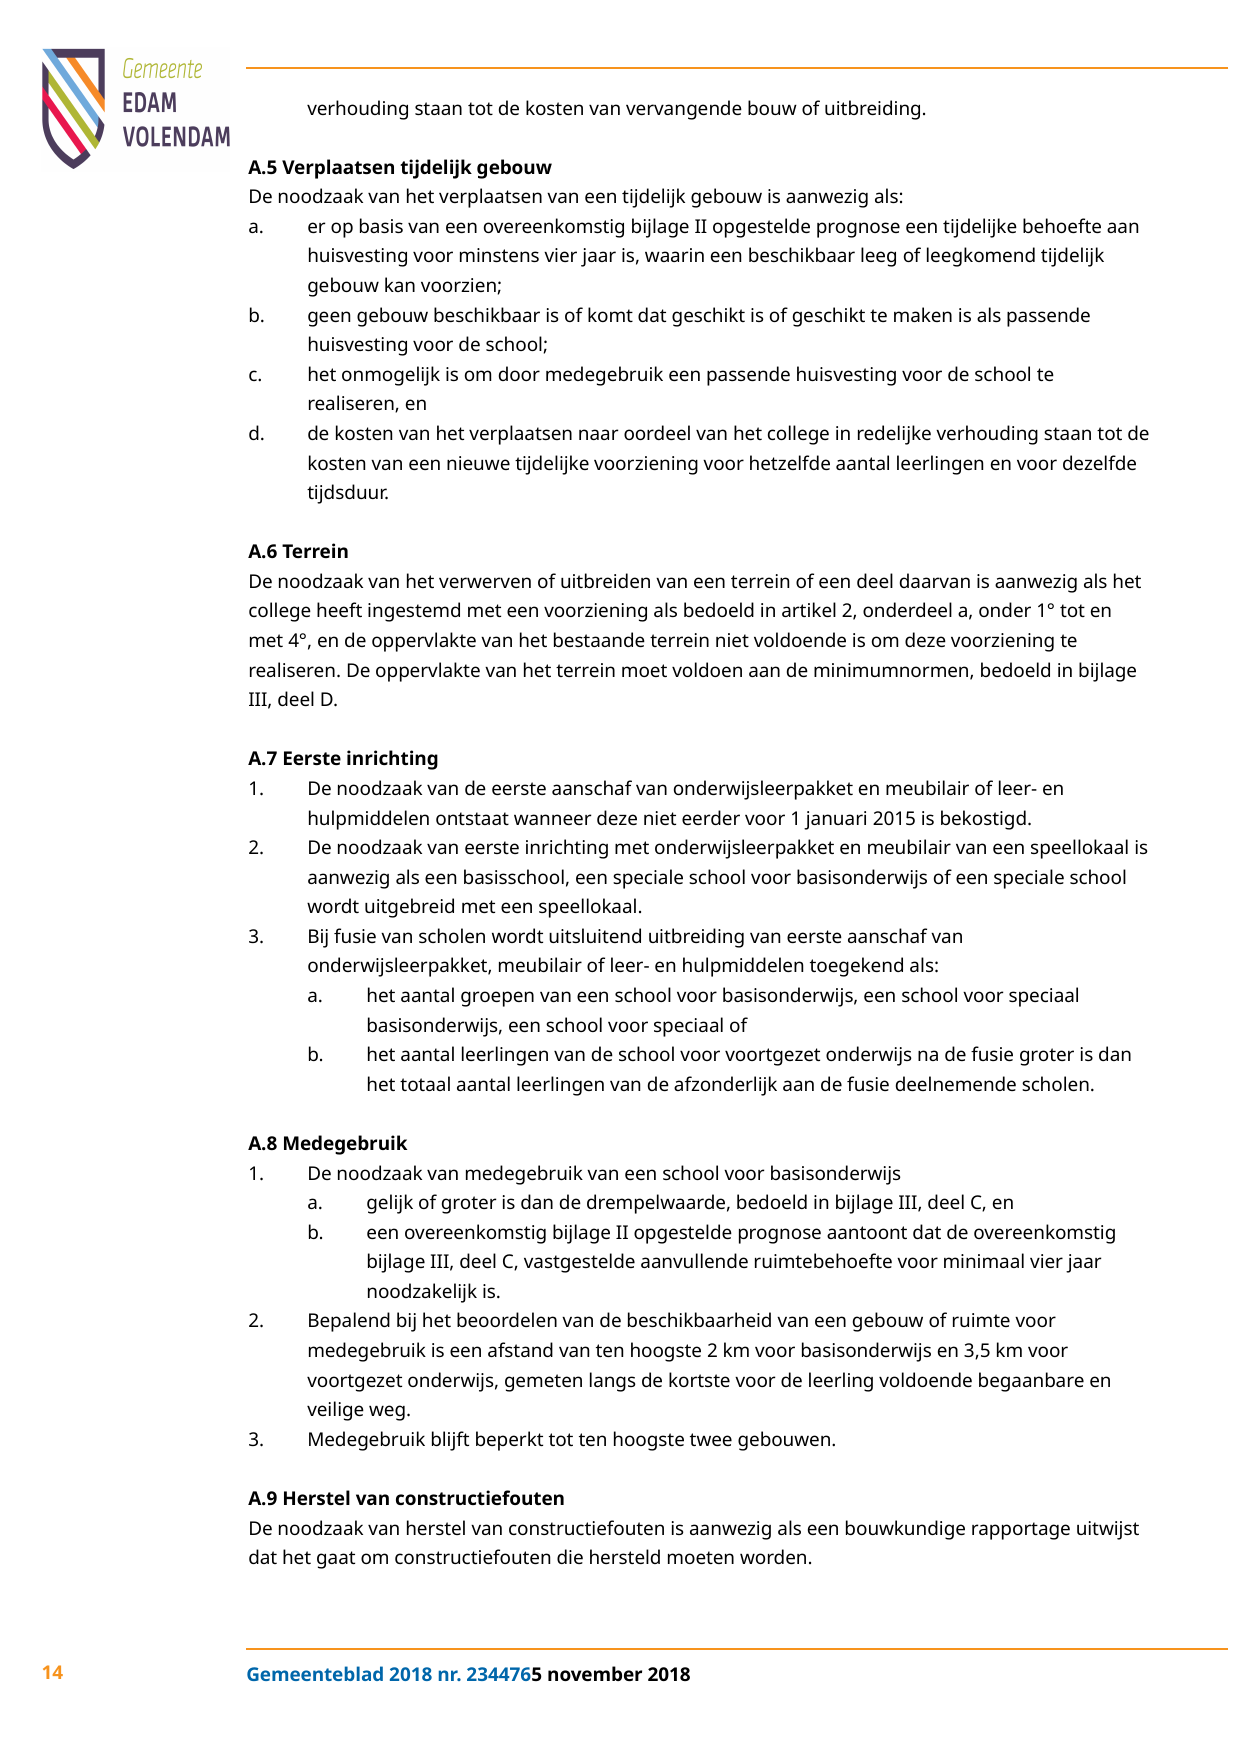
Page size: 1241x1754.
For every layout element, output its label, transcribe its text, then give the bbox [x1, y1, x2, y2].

list het onmogelijk is om door medegebruik een passende huis­vesting voor de school te realiseren, en [248, 361, 1152, 416]
list De noodzaak van medegebruik van een school voor basisonderwijs [248, 1160, 1152, 1186]
list verhouding staan tot de kosten van vervan­gende bouw of uitbreiding. [248, 95, 1152, 121]
list het aantal groepen van een school voor basisonderwijs, een school voor speciaal basisonderwijs, een school voor speciaal of [307, 982, 1152, 1038]
text De noodzaak van het verplaatsen van een tijdelijk gebouw is aanwezig als: [248, 183, 1152, 209]
picture [41, 47, 231, 172]
text A.9 Herstel van constructiefouten [248, 1485, 1152, 1511]
list een overeenkomstig bijlage II opgestelde prognose aantoont dat de overeenkomstig bijlage III, deel C, vastgestelde aanvullende ruimtebehoefte voor minimaal vier jaar noodzakelijk is. [307, 1219, 1152, 1304]
list De noodzaak van eerste inrichting met onderwijsleerpakket en meubilair van een speellokaal is aanwezig als een basisschool, een speciale school voor basisonderwijs of een speciale school wordt uitgebreid met een speellokaal. [248, 834, 1152, 919]
list er op basis van een overeenkomstig bijlage II opgestelde prognose een tijdelijke behoefte aan huisvesting voor minstens vier jaar is, waarin een beschikbaar leeg of leegkomend tijdelijk gebouw kan voorzien; [248, 213, 1152, 298]
list gelijk of groter is dan de drempelwaarde, bedoeld in bijlage III, deel C, en [307, 1189, 1152, 1215]
list Medegebruik blijft beperkt tot ten hoogste twee gebouwen. [248, 1426, 1152, 1452]
list de kosten van het verplaatsen naar oordeel van het college in redelijke verhouding staan tot de kosten van een nieuwe tijdelijke voor­ziening voor hetzelfde aantal leerlingen en voor dezelfde tijdsduur. [248, 420, 1152, 505]
text A.8 Medegebruik [248, 1130, 1152, 1156]
list De noodzaak van de eerste aanschaf van onderwijsleerpakket en meubilair of leer- en hulpmiddelen ontstaat wanneer deze niet eerder voor 1 januari 2015 is bekostigd. [248, 775, 1152, 831]
list het aantal leerlingen van de school voor voortgezet onderwijs na de fusie groter is dan het totaal aantal leerlingen van de afzonderlijk aan de fusie deelnemende scholen. [307, 1041, 1152, 1097]
text A.7 Eerste inrichting [248, 746, 1152, 771]
text A.6 Terrein [248, 538, 1152, 564]
text De noodzaak van herstel van constructiefouten is aanwezig als een bouwkundige rapportage uitwijst dat het gaat om constructiefouten die hersteld moeten worden. [248, 1515, 1152, 1570]
text A.5 Verplaatsen tijdelijk gebouw [248, 154, 1152, 180]
list Bepalend bij het beoordelen van de beschikbaarheid van een gebouw of ruimte voor medegebruik is een afstand van ten hoogste 2 km voor basisonderwijs en 3,5 km voor voortgezet onderwijs, gemeten langs de kortste voor de leerling voldoende begaanbare en veilige weg. [248, 1308, 1152, 1422]
list geen gebouw beschikbaar is of komt dat geschikt is of geschikt te maken is als passende huisvesting voor de school; [248, 302, 1152, 357]
text De noodzaak van het verwerven of uitbreiden van een terrein of een deel daarvan is aanwezig als het college heeft ingestemd met een voorziening als bedoeld in artikel 2, onderdeel a, onder 1° tot en met 4°, en de oppervlakte van het bestaande terrein niet voldoende is om deze voorziening te realiseren. De oppervlakte van het terrein moet voldoen aan de minimumnormen, bedoeld in bijlage III, deel D. [248, 568, 1152, 712]
list Bij fusie van scholen wordt uitsluitend uitbreiding van eerste aanschaf van onderwijsleerpakket, meubilair of leer- en hulpmiddelen toegekend als: [248, 923, 1152, 978]
